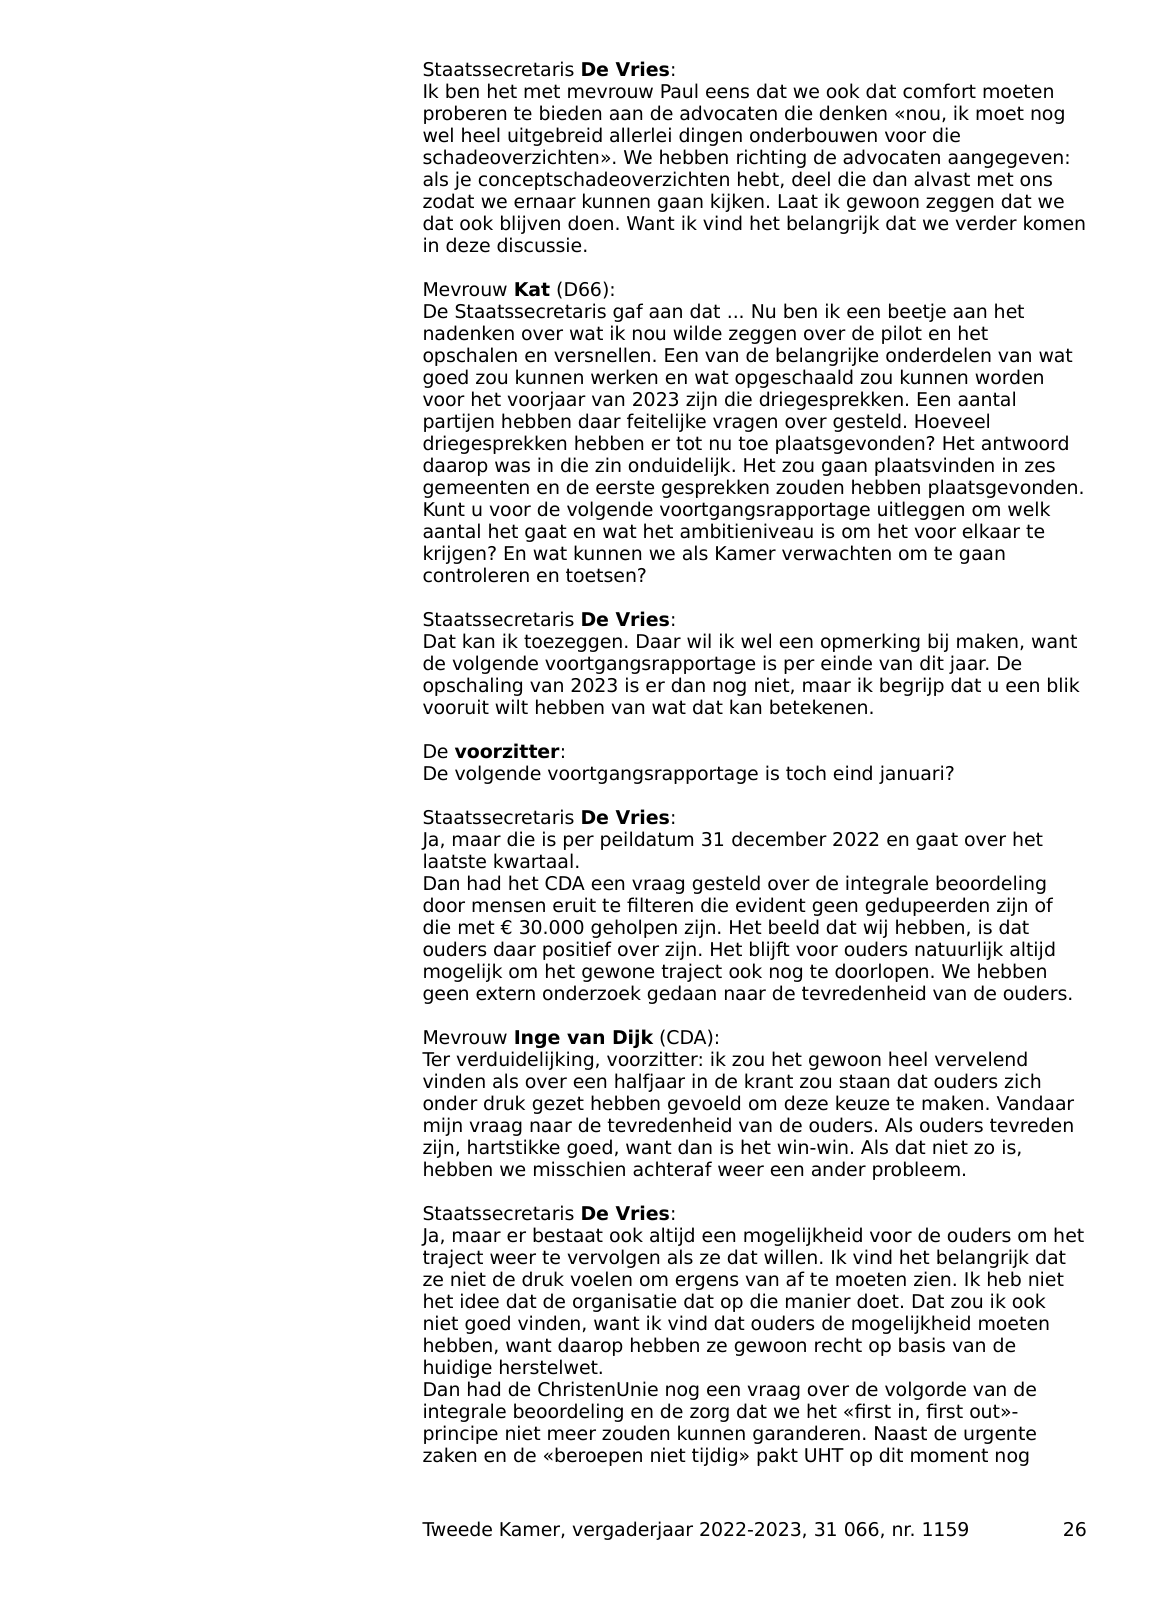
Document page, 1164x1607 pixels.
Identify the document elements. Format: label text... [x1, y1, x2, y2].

text De Staatssecretaris gaf aan dat ... Nu ben ik een beetje aan het nadenken over wat ik nou wilde zeggen over de pilot en het opschalen en versnellen. Een van de belangrijke onderdelen van wat goed zou kunnen werken en wat opgeschaald zou kunnen worden voor het voorjaar van 2023 zijn die driegesprekken. Een aantal partijen hebben daar feitelijke vragen over gesteld. Hoeveel driegesprekken hebben er tot nu toe plaatsgevonden? Het antwoord daarop was in die zin onduidelijk. Het zou gaan plaatsvinden in zes gemeenten en de eerste gesprekken zouden hebben plaatsgevonden. Kunt u voor de volgende voortgangsrapportage uitleggen om welk aantal het gaat en wat het ambitieniveau is om het voor elkaar te krijgen? En wat kunnen we als Kamer verwachten om te gaan controleren en toetsen? [422, 301, 1087, 587]
text Staatssecretaris De Vries: [422, 1203, 1087, 1225]
text Dat kan ik toezeggen. Daar wil ik wel een opmerking bij maken, want de volgende voortgangsrapportage is per einde van dit jaar. De opschaling van 2023 is er dan nog niet, maar ik begrijp dat u een blik vooruit wilt hebben van wat dat kan betekenen. [422, 631, 1087, 719]
text De voorzitter: [422, 741, 1087, 763]
text Ter verduidelijking, voorzitter: ik zou het gewoon heel vervelend vinden als over een halfjaar in de krant zou staan dat ouders zich onder druk gezet hebben gevoeld om deze keuze te maken. Vandaar mijn vraag naar de tevredenheid van de ouders. Als ouders tevreden zijn, hartstikke goed, want dan is het win-win. Als dat niet zo is, hebben we misschien achteraf weer een ander probleem. [422, 1049, 1087, 1181]
text Ja, maar die is per peildatum 31 december 2022 en gaat over het laatste kwartaal. [422, 829, 1087, 873]
text Staatssecretaris De Vries: [422, 609, 1087, 631]
text Staatssecretaris De Vries: [422, 807, 1087, 829]
text Ja, maar er bestaat ook altijd een mogelijkheid voor de ouders om het traject weer te vervolgen als ze dat willen. Ik vind het belangrijk dat ze niet de druk voelen om ergens van af te moeten zien. Ik heb niet het idee dat de organisatie dat op die manier doet. Dat zou ik ook niet goed vinden, want ik vind dat ouders de mogelijkheid moeten hebben, want daarop hebben ze gewoon recht op basis van de huidige herstelwet. [422, 1225, 1087, 1379]
text De volgende voortgangsrapportage is toch eind januari? [422, 763, 1087, 785]
text Dan had het CDA een vraag gesteld over de integrale beoordeling door mensen eruit te filteren die evident geen gedupeerden zijn of die met € 30.000 geholpen zijn. Het beeld dat wij hebben, is dat ouders daar positief over zijn. Het blijft voor ouders natuurlijk altijd mogelijk om het gewone traject ook nog te doorlopen. We hebben geen extern onderzoek gedaan naar de tevredenheid van de ouders. [422, 873, 1087, 1005]
text Mevrouw Inge van Dijk (CDA): [422, 1027, 1087, 1049]
text Mevrouw Kat (D66): [422, 279, 1087, 301]
text Dan had de ChristenUnie nog een vraag over de volgorde van de integrale beoordeling en de zorg dat we het «first in, first out»-principe niet meer zouden kunnen garanderen. Naast de urgente zaken en de «beroepen niet tijdig» pakt UHT op dit moment nog [422, 1379, 1087, 1467]
text Staatssecretaris De Vries: [422, 59, 1087, 81]
text Ik ben het met mevrouw Paul eens dat we ook dat comfort moeten proberen te bieden aan de advocaten die denken «nou, ik moet nog wel heel uitgebreid allerlei dingen onderbouwen voor die schadeoverzichten». We hebben richting de advocaten aangegeven: als je conceptschadeoverzichten hebt, deel die dan alvast met ons zodat we ernaar kunnen gaan kijken. Laat ik gewoon zeggen dat we dat ook blijven doen. Want ik vind het belangrijk dat we verder komen in deze discussie. [422, 81, 1087, 257]
